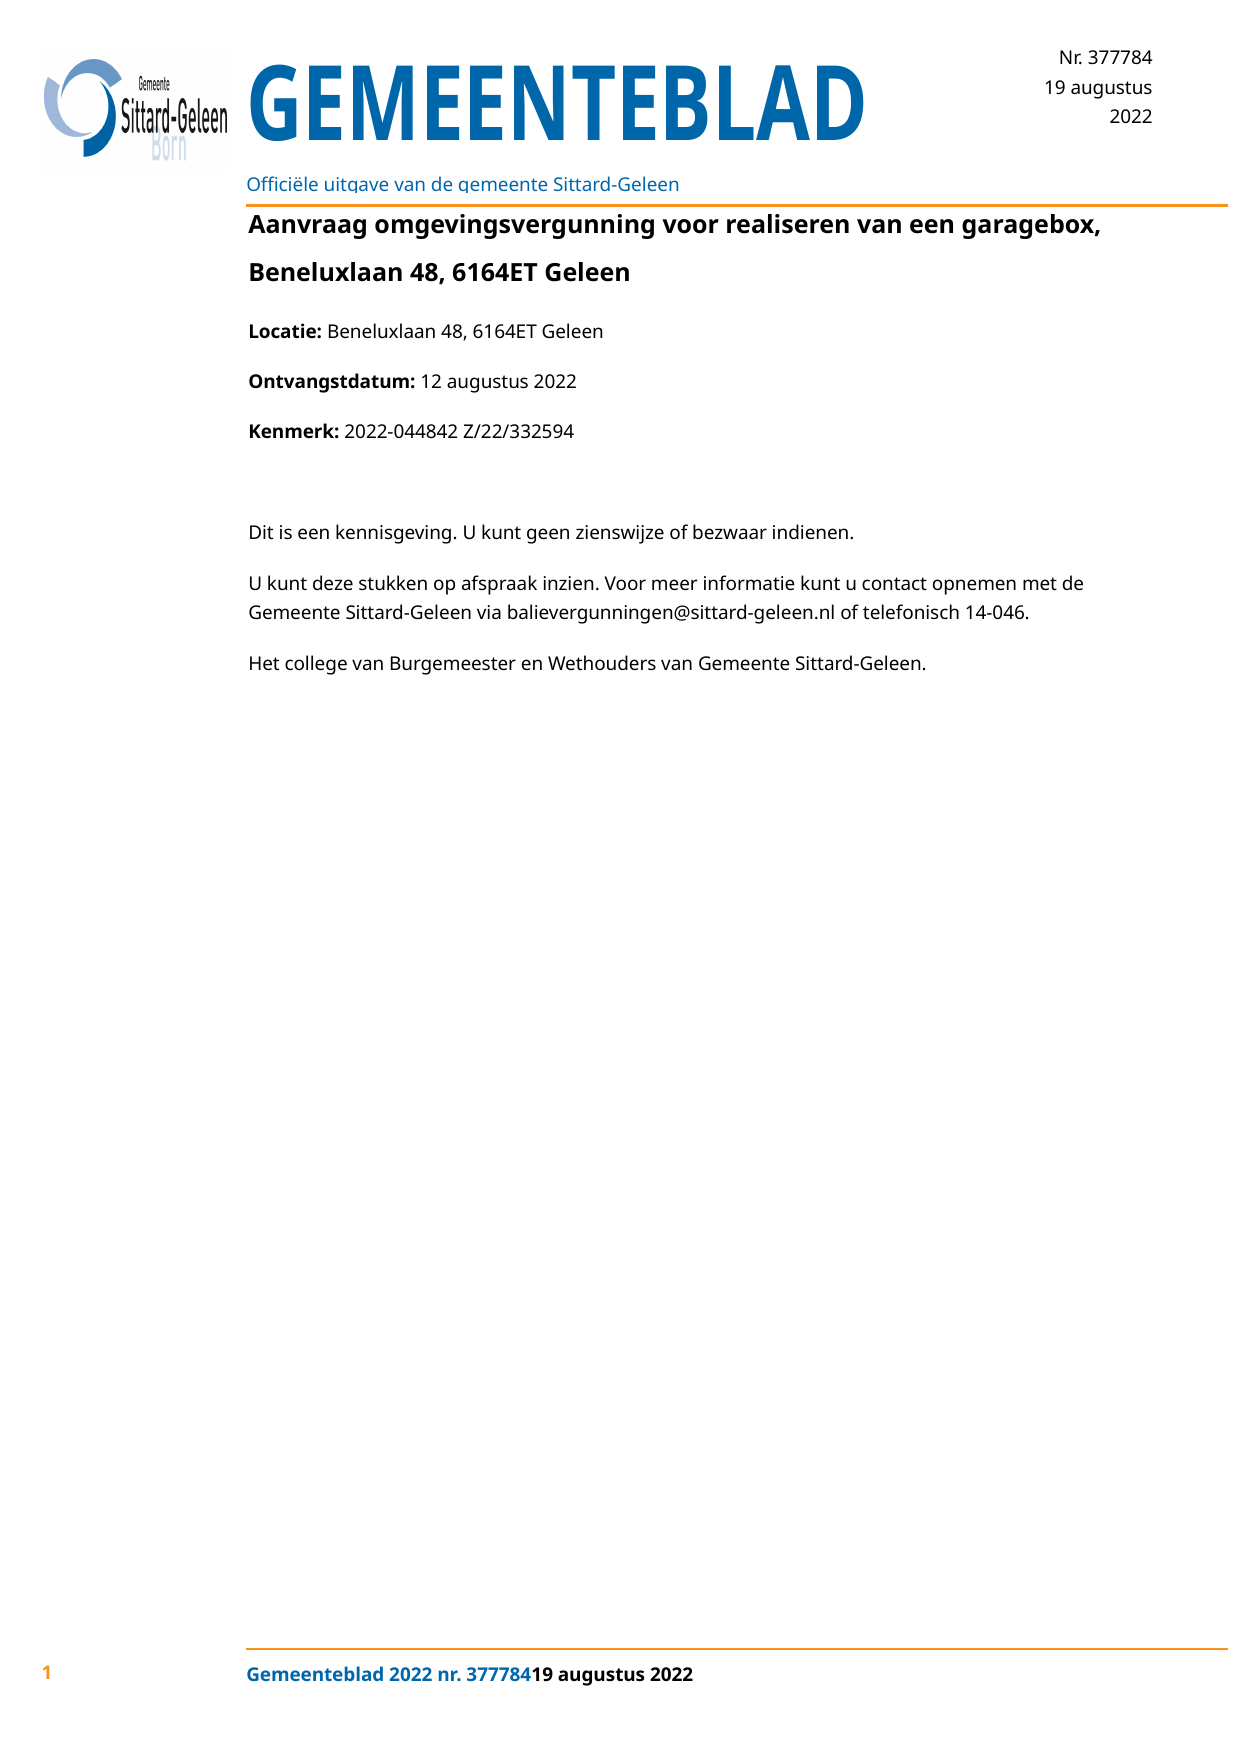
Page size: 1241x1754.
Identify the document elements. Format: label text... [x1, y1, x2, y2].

text Locatie: Beneluxlaan 48, 6164ET Geleen [248, 318, 1152, 344]
text Ontvangstdatum: 12 augustus 2022 [248, 368, 1152, 394]
text Dit is een kennisgeving. U kunt geen zienswijze of bezwaar indienen. [248, 519, 1152, 545]
text Het college van Burgemeester en Wethouders van Gemeente Sittard-Geleen. [248, 650, 1152, 676]
picture [41, 47, 231, 172]
text U kunt deze stukken op afspraak inzien. Voor meer informatie kunt u contact opnemen met de Gemeente Sittard-Geleen via balievergunningen@sittard-geleen.nl of telefonisch 14-046. [248, 570, 1152, 625]
text Aanvraag omgevingsvergunning voor realiseren van een garagebox, Beneluxlaan 48, 6164ET Geleen [248, 207, 1152, 288]
text Kenmerk: 2022-044842 Z/22/332594 [248, 419, 1152, 444]
